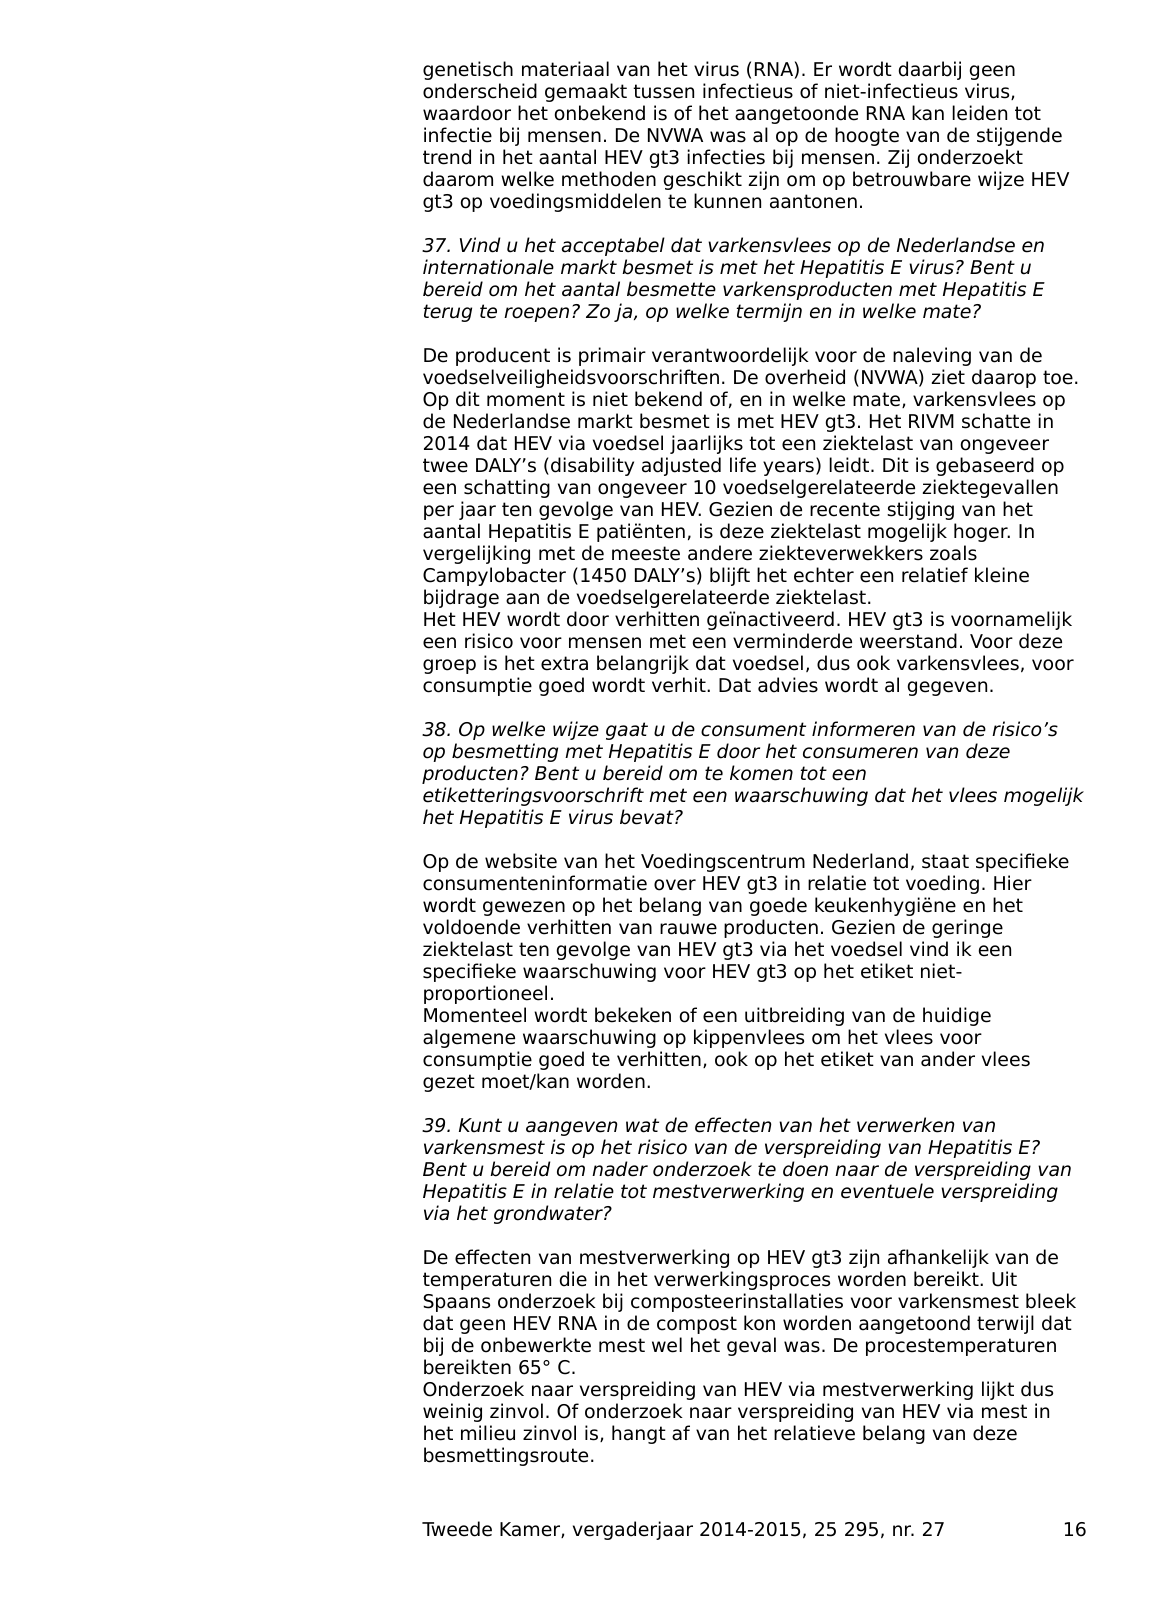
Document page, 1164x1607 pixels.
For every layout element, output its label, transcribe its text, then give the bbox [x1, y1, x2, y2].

text Op dit moment is niet bekend of, en in welke mate, varkensvlees op de Nederlandse markt besmet is met HEV gt3. Het RIVM schatte in 2014 dat HEV via voedsel jaarlijks tot een ziektelast van ongeveer twee DALY’s (disability adjusted life years) leidt. Dit is gebaseerd op een schatting van ongeveer 10 voedselgerelateerde ziektegevallen per jaar ten gevolge van HEV. Gezien de recente stijging van het aantal Hepatitis E patiënten, is deze ziektelast mogelijk hoger. In vergelijking met de meeste andere ziekteverwekkers zoals Campylobacter (1450 DALY’s) blijft het echter een relatief kleine bijdrage aan de voedselgerelateerde ziektelast. [422, 389, 1087, 609]
text Momenteel wordt bekeken of een uitbreiding van de huidige algemene waarschuwing op kippenvlees om het vlees voor consumptie goed te verhitten, ook op het etiket van ander vlees gezet moet/kan worden. [422, 1005, 1087, 1093]
text Onderzoek naar verspreiding van HEV via mestverwerking lijkt dus weinig zinvol. Of onderzoek naar verspreiding van HEV via mest in het milieu zinvol is, hangt af van het relatieve belang van deze besmettingsroute. [422, 1379, 1087, 1467]
text De producent is primair verantwoordelijk voor de naleving van de voedselveiligheidsvoorschriften. De overheid (NVWA) ziet daarop toe. [422, 345, 1087, 389]
text Het HEV wordt door verhitten geïnactiveerd. HEV gt3 is voornamelijk een risico voor mensen met een verminderde weerstand. Voor deze groep is het extra belangrijk dat voedsel, dus ook varkensvlees, voor consumptie goed wordt verhit. Dat advies wordt al gegeven. [422, 609, 1087, 697]
text De effecten van mestverwerking op HEV gt3 zijn afhankelijk van de temperaturen die in het verwerkingsproces worden bereikt. Uit Spaans onderzoek bij composteerinstallaties voor varkensmest bleek dat geen HEV RNA in de compost kon worden aangetoond terwijl dat bij de onbewerkte mest wel het geval was. De procestemperaturen bereikten 65° C. [422, 1247, 1087, 1379]
text genetisch materiaal van het virus (RNA). Er wordt daarbij geen onderscheid gemaakt tussen infectieus of niet-infectieus virus, waardoor het onbekend is of het aangetoonde RNA kan leiden tot infectie bij mensen. De NVWA was al op de hoogte van de stijgende trend in het aantal HEV gt3 infecties bij mensen. Zij onderzoekt daarom welke methoden geschikt zijn om op betrouwbare wijze HEV gt3 op voedingsmiddelen te kunnen aantonen. [422, 59, 1087, 213]
text Op de website van het Voedingscentrum Nederland, staat specifieke consumenteninformatie over HEV gt3 in relatie tot voeding. Hier wordt gewezen op het belang van goede keukenhygiëne en het voldoende verhitten van rauwe producten. Gezien de geringe ziektelast ten gevolge van HEV gt3 via het voedsel vind ik een specifieke waarschuwing voor HEV gt3 op het etiket niet-proportioneel. [422, 851, 1087, 1005]
subtitle 39. Kunt u aangeven wat de effecten van het verwerken van varkensmest is op het risico van de verspreiding van Hepatitis E? Bent u bereid om nader onderzoek te doen naar de verspreiding van Hepatitis E in relatie tot mestverwerking en eventuele verspreiding via het grondwater? [422, 1115, 1087, 1225]
subtitle 38. Op welke wijze gaat u de consument informeren van de risico’s op besmetting met Hepatitis E door het consumeren van deze producten? Bent u bereid om te komen tot een etiketteringsvoorschrift met een waarschuwing dat het vlees mogelijk het Hepatitis E virus bevat? [422, 719, 1087, 829]
subtitle 37. Vind u het acceptabel dat varkensvlees op de Nederlandse en internationale markt besmet is met het Hepatitis E virus? Bent u bereid om het aantal besmette varkensproducten met Hepatitis E terug te roepen? Zo ja, op welke termijn en in welke mate? [422, 235, 1087, 323]
